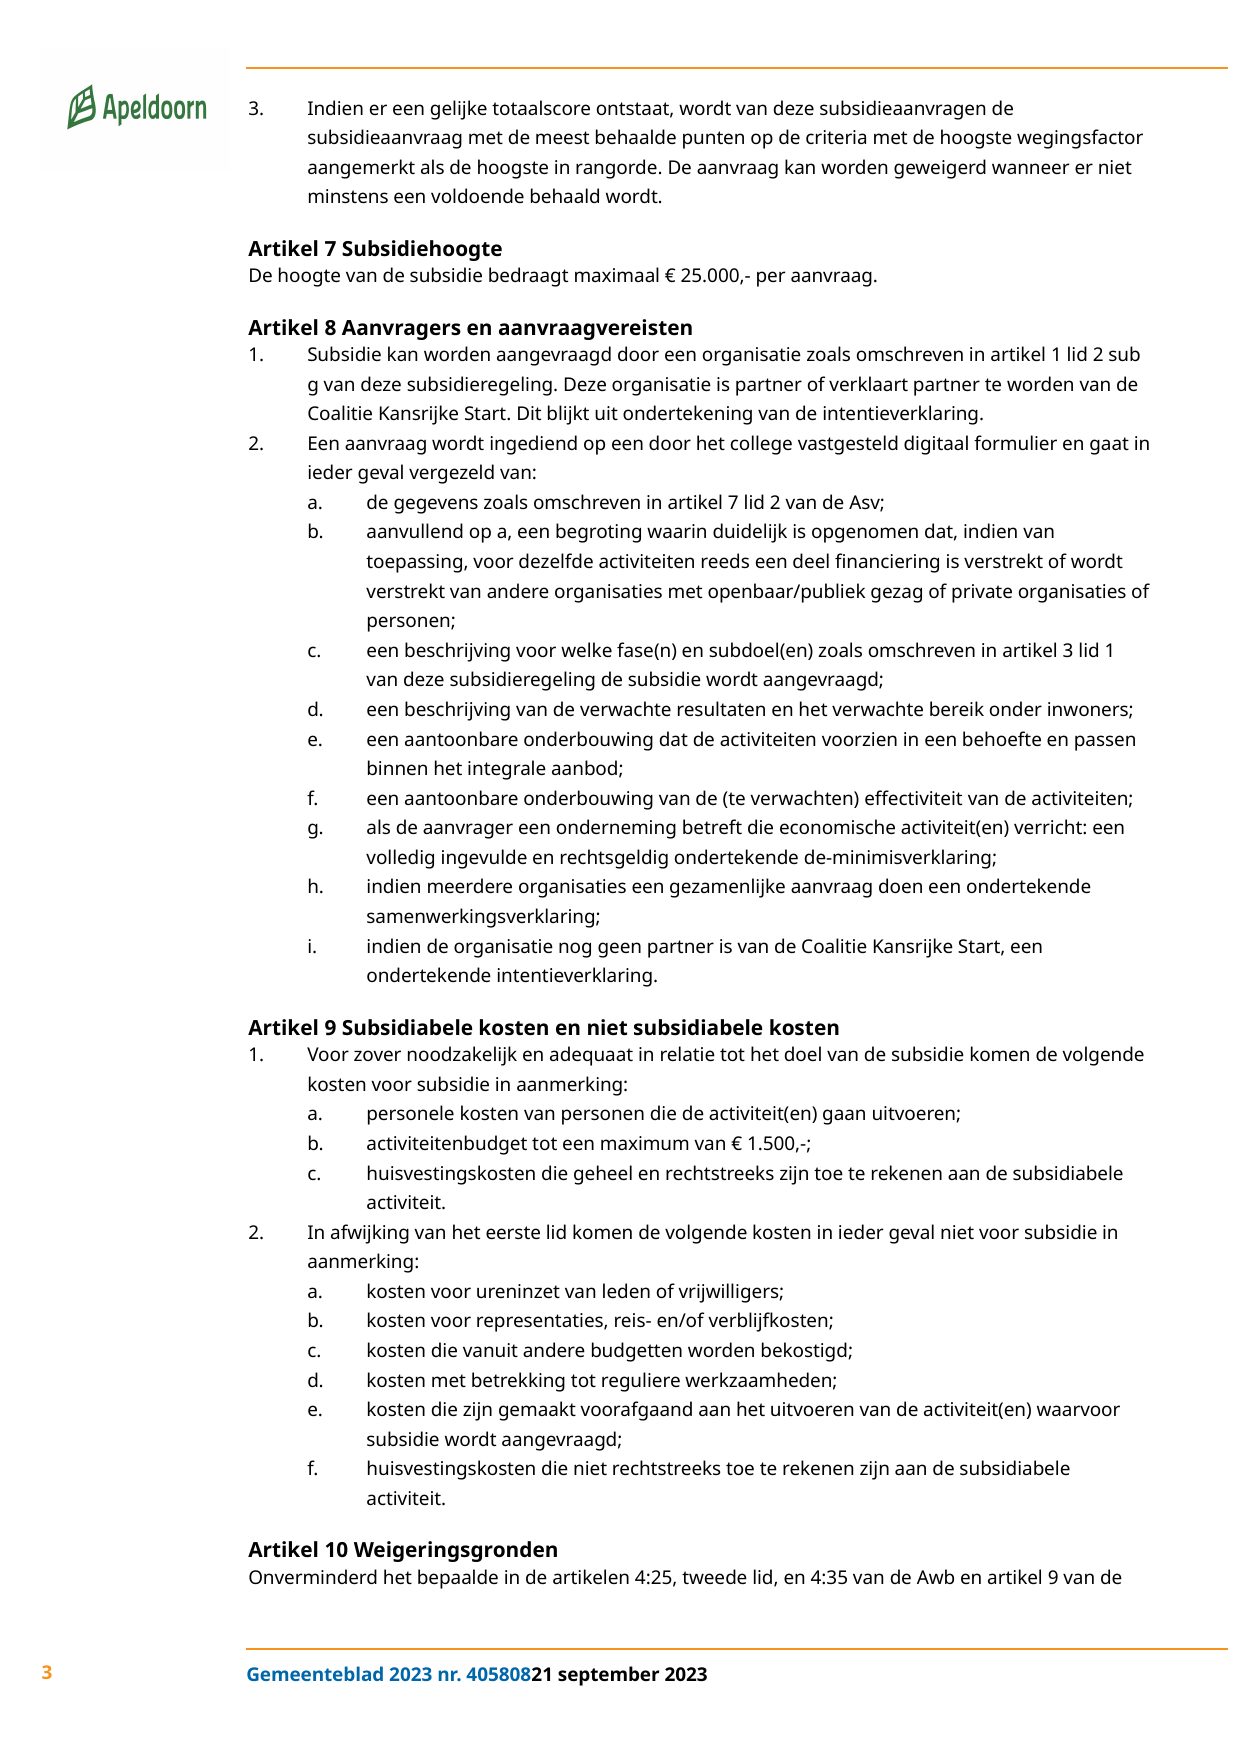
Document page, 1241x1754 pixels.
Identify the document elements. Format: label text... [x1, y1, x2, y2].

text Onverminderd het bepaalde in de artikelen 4:25, tweede lid, en 4:35 van de Awb en artikel 9 van de [248, 1564, 1152, 1590]
list Een aanvraag wordt ingediend op een door het college vastgesteld digitaal formulier en gaat in ieder geval vergezeld van: [248, 430, 1152, 485]
text De hoogte van de subsidie bedraagt maximaal € 25.000,- per aanvraag. [248, 262, 1152, 288]
list kosten die zijn gemaakt voorafgaand aan het uitvoeren van de activiteit(en) waarvoor subsidie wordt aangevraagd; [307, 1396, 1152, 1452]
picture [41, 47, 231, 172]
text Artikel 10 Weigeringsgronden [248, 1536, 1152, 1564]
list kosten met betrekking tot reguliere werkzaamheden; [307, 1367, 1152, 1392]
list als de aanvrager een onderneming betreft die economische activiteit(en) verricht: een volledig ingevulde en rechtsgeldig ondertekende de-minimisverklaring; [307, 814, 1152, 870]
text Artikel 7 Subsidiehoogte [248, 234, 1152, 262]
list de gegevens zoals omschreven in artikel 7 lid 2 van de Asv; [307, 489, 1152, 515]
list een aantoonbare onderbouwing van de (te verwachten) effectiviteit van de activiteiten; [307, 785, 1152, 811]
text Artikel 9 Subsidiabele kosten en niet subsidiabele kosten [248, 1013, 1152, 1041]
text Artikel 8 Aanvragers en aanvraagvereisten [248, 313, 1152, 341]
list activiteitenbudget tot een maximum van € 1.500,-; [307, 1130, 1152, 1156]
list indien de organisatie nog geen partner is van de Coalitie Kansrijke Start, een ondertekende intentieverklaring. [307, 933, 1152, 988]
list indien meerdere organisaties een gezamenlijke aanvraag doen een ondertekende samenwerkingsverklaring; [307, 874, 1152, 929]
list huisvestingskosten die niet rechtstreeks toe te rekenen zijn aan de subsidiabele activiteit. [307, 1456, 1152, 1511]
list aanvullend op a, een begroting waarin duidelijk is opgenomen dat, indien van toepassing, voor dezelfde activiteiten reeds een deel financiering is verstrekt of wordt verstrekt van andere organisaties met openbaar/publiek gezag of private organisaties of personen; [307, 519, 1152, 633]
list kosten voor representaties, reis- en/of verblijfkosten; [307, 1308, 1152, 1333]
list huisvestingskosten die geheel en rechtstreeks zijn toe te rekenen aan de subsidiabele activiteit. [307, 1160, 1152, 1215]
list een beschrijving van de verwachte resultaten en het verwachte bereik onder inwoners; [307, 696, 1152, 722]
list kosten die vanuit andere budgetten worden bekostigd; [307, 1337, 1152, 1363]
list kosten voor ureninzet van leden of vrijwilligers; [307, 1278, 1152, 1304]
list Voor zover noodzakelijk en adequaat in relatie tot het doel van de subsidie komen de volgende kosten voor subsidie in aanmerking: [248, 1041, 1152, 1097]
list een beschrijving voor welke fase(n) en subdoel(en) zoals omschreven in artikel 3 lid 1 van deze subsidieregeling de subsidie wordt aangevraagd; [307, 637, 1152, 692]
list Indien er een gelijke totaalscore ontstaat, wordt van deze subsidieaanvragen de subsidieaanvraag met de meest behaalde punten op de criteria met de hoogste wegingsfactor aangemerkt als de hoogste in rangorde. De aanvraag kan worden geweigerd wanneer er niet minstens een voldoende behaald wordt. [248, 95, 1152, 209]
list Subsidie kan worden aangevraagd door een organisatie zoals omschreven in artikel 1 lid 2 sub g van deze subsidieregeling. Deze organisatie is partner of verklaart partner te worden van de Coalitie Kansrijke Start. Dit blijkt uit ondertekening van de intentieverklaring. [248, 341, 1152, 426]
list een aantoonbare onderbouwing dat de activiteiten voorzien in een behoefte en passen binnen het integrale aanbod; [307, 726, 1152, 781]
list personele kosten van personen die de activiteit(en) gaan uitvoeren; [307, 1101, 1152, 1126]
list In afwijking van het eerste lid komen de volgende kosten in ieder geval niet voor subsidie in aanmerking: [248, 1219, 1152, 1274]
